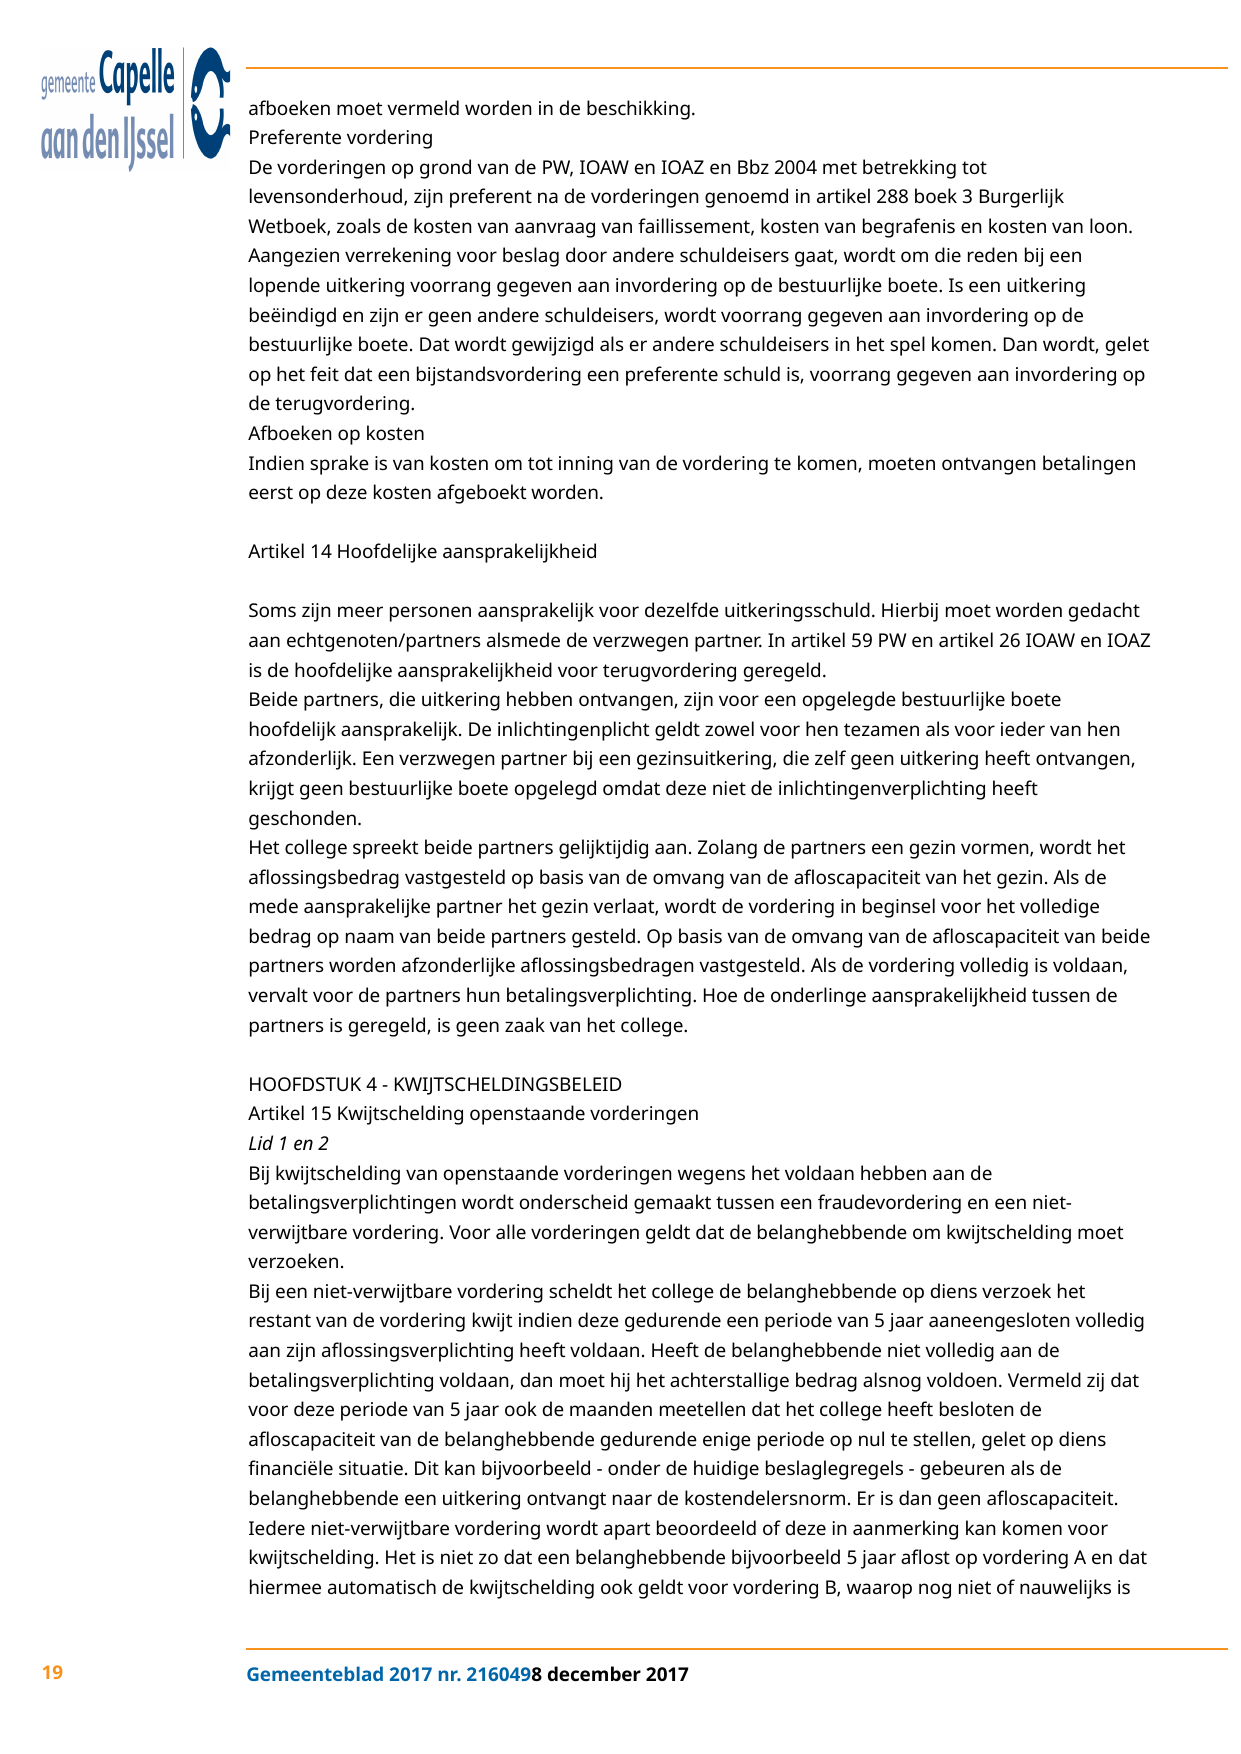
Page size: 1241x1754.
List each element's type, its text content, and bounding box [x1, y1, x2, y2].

text Artikel 14 Hoofdelijke aansprakelijkheid [248, 538, 1152, 564]
text Artikel 15 Kwijtschelding openstaande vorderingen [248, 1101, 1152, 1126]
text Beide partners, die uitkering hebben ontvangen, zijn voor een opgelegde bestuurlijke boete hoofdelijk aansprakelijk. De inlichtingenplicht geldt zowel voor hen tezamen als voor ieder van hen afzonderlijk. Een verzwegen partner bij een gezinsuitkering, die zelf geen uitkering heeft ontvangen, krijgt geen bestuurlijke boete opgelegd omdat deze niet de inlichtingenverplichting heeft geschonden. [248, 686, 1152, 831]
picture [41, 47, 231, 172]
text Bij een niet-verwijtbare vordering scheldt het college de belanghebbende op diens verzoek het restant van de vordering kwijt indien deze gedurende een periode van 5 jaar aaneengesloten volledig aan zijn aflossingsverplichting heeft voldaan. Heeft de belanghebbende niet volledig aan de betalingsverplichting voldaan, dan moet hij het achterstallige bedrag alsnog voldoen. Vermeld zij dat voor deze periode van 5 jaar ook de maanden meetellen dat het college heeft besloten de afloscapaciteit van de belanghebbende gedurende enige periode op nul te stellen, gelet op diens financiële situatie. Dit kan bijvoorbeeld - onder de huidige beslaglegregels - gebeuren als de belanghebbende een uitkering ontvangt naar de kostendelersnorm. Er is dan geen afloscapaciteit. [248, 1278, 1152, 1511]
text Preferente vordering [248, 124, 1152, 150]
text Bij kwijtschelding van openstaande vorderingen wegens het voldaan hebben aan de betalingsverplichtingen wordt onderscheid gemaakt tussen een fraudevordering en een niet-verwijtbare vordering. Voor alle vorderingen geldt dat de belanghebbende om kwijtschelding moet verzoeken. [248, 1160, 1152, 1274]
text Het college spreekt beide partners gelijktijdig aan. Zolang de partners een gezin vormen, wordt het aflossingsbedrag vastgesteld op basis van de omvang van de afloscapaciteit van het gezin. Als de mede aansprakelijke partner het gezin verlaat, wordt de vordering in beginsel voor het volledige bedrag op naam van beide partners gesteld. Op basis van de omvang van de afloscapaciteit van beide partners worden afzonderlijke aflossingsbedragen vastgesteld. Als de vordering volledig is voldaan, vervalt voor de partners hun betalingsverplichting. Hoe de onderlinge aansprakelijkheid tussen de partners is geregeld, is geen zaak van het college. [248, 834, 1152, 1038]
text afboeken moet vermeld worden in de beschikking. [248, 95, 1152, 121]
text De vorderingen op grond van de PW, IOAW en IOAZ en Bbz 2004 met betrekking tot levensonderhoud, zijn preferent na de vorderingen genoemd in artikel 288 boek 3 Burgerlijk Wetboek, zoals de kosten van aanvraag van faillissement, kosten van begrafenis en kosten van loon. [248, 154, 1152, 239]
text HOOFDSTUK 4 - KWIJTSCHELDINGSBELEID [248, 1071, 1152, 1097]
text Soms zijn meer personen aansprakelijk voor dezelfde uitkeringsschuld. Hierbij moet worden gedacht aan echtgenoten/partners alsmede de verzwegen partner. In artikel 59 PW en artikel 26 IOAW en IOAZ is de hoofdelijke aansprakelijkheid voor terugvordering geregeld. [248, 598, 1152, 683]
text Indien sprake is van kosten om tot inning van de vordering te komen, moeten ontvangen betalingen eerst op deze kosten afgeboekt worden. [248, 450, 1152, 505]
text Lid 1 en 2 [248, 1130, 1152, 1156]
text Aangezien verrekening voor beslag door andere schuldeisers gaat, wordt om die reden bij een lopende uitkering voorrang gegeven aan invordering op de bestuurlijke boete. Is een uitkering beëindigd en zijn er geen andere schuldeisers, wordt voorrang gegeven aan invordering op de bestuurlijke boete. Dat wordt gewijzigd als er andere schuldeisers in het spel komen. Dan wordt, gelet op het feit dat een bijstandsvordering een preferente schuld is, voorrang gegeven aan invordering op de terugvordering. [248, 243, 1152, 416]
text Afboeken op kosten [248, 420, 1152, 446]
text Iedere niet-verwijtbare vordering wordt apart beoordeeld of deze in aanmerking kan komen voor kwijtschelding. Het is niet zo dat een belanghebbende bijvoorbeeld 5 jaar aflost op vordering A en dat hiermee automatisch de kwijtschelding ook geldt voor vordering B, waarop nog niet of nauwelijks is [248, 1515, 1152, 1600]
